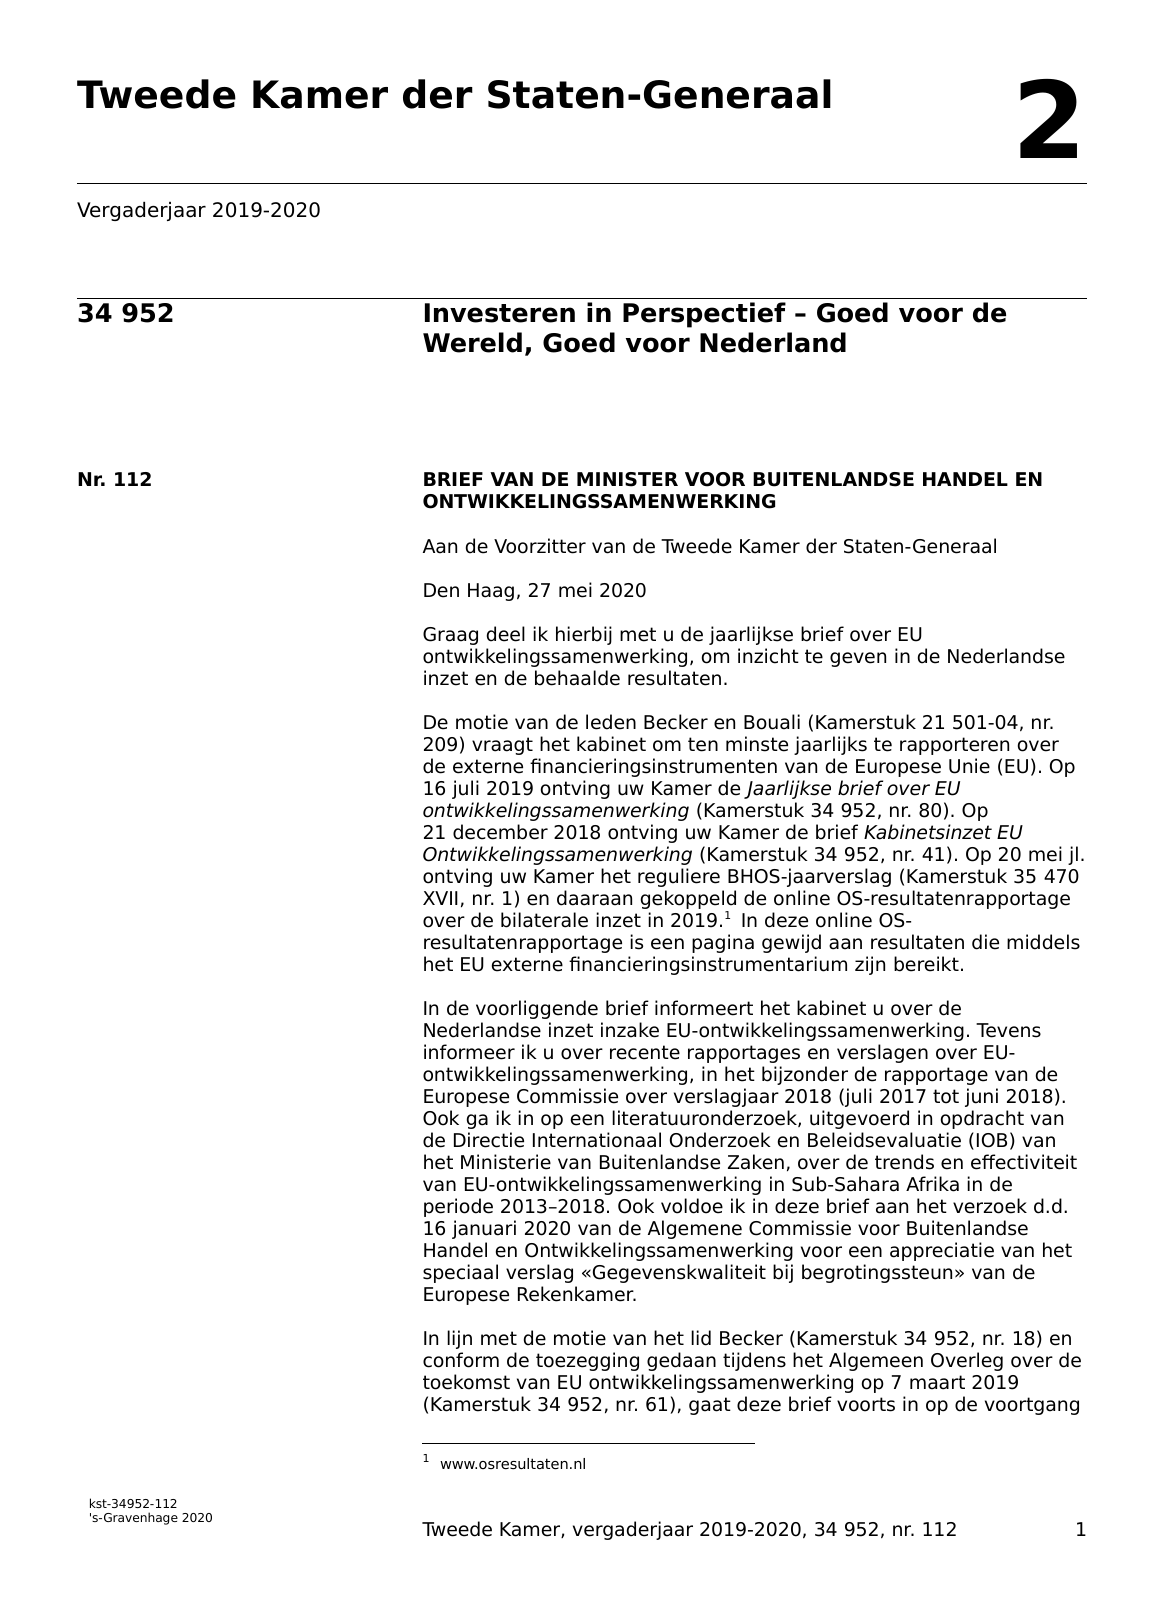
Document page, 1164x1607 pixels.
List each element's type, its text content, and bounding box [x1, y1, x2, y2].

text 's-Gravenhage 2020 [88, 1511, 323, 1525]
text In de voorliggende brief informeert het kabinet u over de Nederlandse inzet inzake EU-ontwikkelingssamenwerking. Tevens informeer ik u over recente rapportages en verslagen over EU-ontwikkelingssamenwerking, in het bijzonder de rapportage van de Europese Commissie over verslagjaar 2018 (juli 2017 tot juni 2018). Ook ga ik in op een literatuuronderzoek, uitgevoerd in opdracht van de Directie Internationaal Onderzoek en Beleidsevaluatie (IOB) van het Ministerie van Buitenlandse Zaken, over de trends en effectiviteit van EU-ontwikkelingssamenwerking in Sub-Sahara Afrika in de periode 2013–2018. Ook voldoe ik in deze brief aan het verzoek d.d. 16 januari 2020 van de Algemene Commissie voor Buitenlandse Handel en Ontwikkelingssamenwerking voor een appreciatie van het speciaal verslag «Gegevenskwaliteit bij begrotingssteun» van de Europese Rekenkamer. [422, 998, 1087, 1306]
text Aan de Voorzitter van de Tweede Kamer der Staten-Generaal [422, 536, 1087, 557]
table_cell Vergaderjaar 2019-2020 [77, 184, 1087, 298]
table_header Tweede Kamer der Staten-Generaal [77, 59, 886, 183]
text www.osresultaten.nl [422, 1452, 1087, 1474]
text In lijn met de motie van het lid Becker (Kamerstuk 34 952, nr. 18) en conform de toezegging gedaan tijdens het Algemeen Overleg over de toekomst van EU ontwikkelingssamenwerking op 7 maart 2019 (Kamerstuk 34 952, nr. 61), gaat deze brief voorts in op de voortgang [422, 1328, 1087, 1416]
subtitle Nr. 112 BRIEF VAN DE MINISTER VOOR BUITENLANDSE HANDEL EN ONTWIKKELINGSSAMENWERKING [77, 469, 1087, 513]
text Den Haag, 27 mei 2020 [422, 580, 1087, 602]
text Graag deel ik hierbij met u de jaarlijkse brief over EU ontwikkelingssamenwerking, om inzicht te geven in de Nederlandse inzet en de behaalde resultaten. [422, 624, 1087, 690]
text De motie van de leden Becker en Bouali (Kamerstuk 21 501-04, nr. 209) vraagt het kabinet om ten minste jaarlijks te rapporteren over de externe financieringsinstrumenten van de Europese Unie (EU). Op 16 juli 2019 ontving uw Kamer de Jaarlijkse brief over EU ontwikkelingssamenwerking (Kamerstuk 34 952, nr. 80). Op 21 december 2018 ontving uw Kamer de brief Kabinetsinzet EU Ontwikkelingssamenwerking (Kamerstuk 34 952, nr. 41). Op 20 mei jl. ontving uw Kamer het reguliere BHOS-jaarverslag (Kamerstuk 35 470 XVII, nr. 1) en daaraan gekoppeld de online OS-resultatenrapportage over de bilaterale inzet in 2019. In deze online OS-resultatenrapportage is een pagina gewijd aan resultaten die middels het EU externe financieringsinstrumentarium zijn bereikt. [422, 712, 1087, 976]
text kst-34952-112 [88, 1497, 323, 1511]
table_header 2 [886, 59, 1087, 183]
subtitle 34 952 Investeren in Perspectief – Goed voor de Wereld, Goed voor Nederland [77, 299, 1087, 358]
